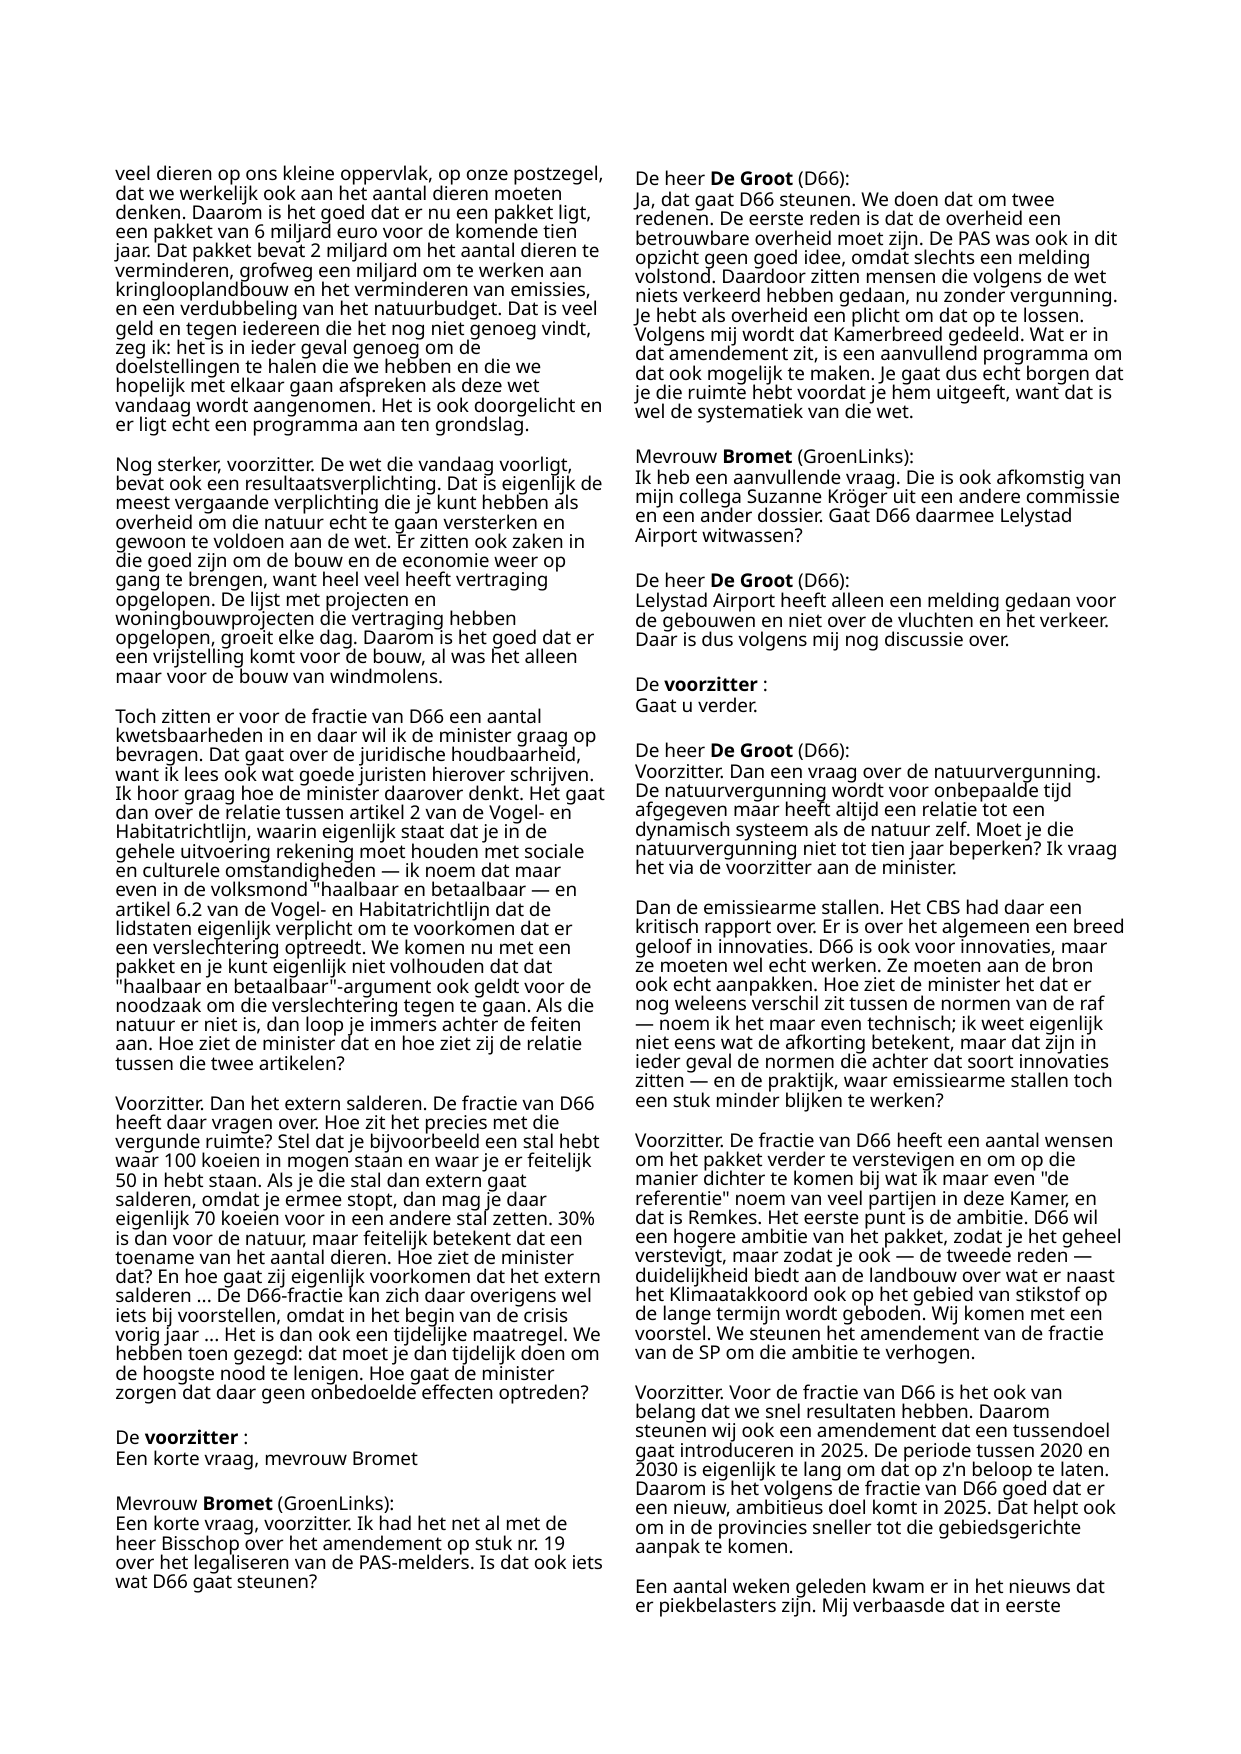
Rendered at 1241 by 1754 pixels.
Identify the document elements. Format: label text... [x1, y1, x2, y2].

text Een aantal weken geleden kwam er in het nieuws dat er piekbelasters zijn. Mij verbaasde dat in eerste [635, 1578, 1125, 1616]
text Voorzitter. Dan een vraag over de natuurvergunning. De natuurvergunning wordt voor onbepaalde tijd afgegeven maar heeft altijd een relatie tot een dynamisch systeem als de natuur zelf. Moet je die natuurvergunning niet tot tien jaar beperken? Ik vraag het via de voorzitter aan de minister. [635, 763, 1125, 878]
text veel dieren op ons kleine oppervlak, op onze postzegel, dat we werkelijk ook aan het aantal dieren moeten denken. Daarom is het goed dat er nu een pakket ligt, een pakket van 6 miljard euro voor de komende tien jaar. Dat pakket bevat 2 miljard om het aantal dieren te verminderen, grofweg een miljard om te werken aan kringlooplandbouw en het verminderen van emissies, en een verdubbeling van het natuurbudget. Dat is veel geld en tegen iedereen die het nog niet genoeg vindt, zeg ik: het is in ieder geval genoeg om de doelstellingen te halen die we hebben en die we hopelijk met elkaar gaan afspreken als deze wet vandaag wordt aangenomen. Het is ook doorgelicht en er ligt echt een programma aan ten grondslag. [115, 165, 605, 435]
text Een korte vraag, mevrouw Bromet [115, 1449, 605, 1469]
text Dan de emissiearme stallen. Het CBS had daar een kritisch rapport over. Er is over het algemeen een breed geloof in innovaties. D66 is ook voor innovaties, maar ze moeten wel echt werken. Ze moeten aan de bron ook echt aanpakken. Hoe ziet de minister het dat er nog weleens verschil zit tussen de normen van de raf — noem ik het maar even technisch; ik weet eigenlijk niet eens wat de afkorting betekent, maar dat zijn in ieder geval de normen die achter dat soort innovaties zitten — en de praktijk, waar emissiearme stallen toch een stuk minder blijken te werken? [635, 899, 1125, 1111]
text Een korte vraag, voorzitter. Ik had het net al met de heer Bisschop over het amendement op stuk nr. 19 over het legaliseren van de PAS-melders. Is dat ook iets wat D66 gaat steunen? [115, 1515, 605, 1592]
text De voorzitter : [115, 1424, 605, 1449]
text Ja, dat gaat D66 steunen. We doen dat om twee redenen. De eerste reden is dat de overheid een betrouwbare overheid moet zijn. De PAS was ook in dit opzicht geen goed idee, omdat slechts een melding volstond. Daardoor zitten mensen die volgens de wet niets verkeerd hebben gedaan, nu zonder vergunning. Je hebt als overheid een plicht om dat op te lossen. Volgens mij wordt dat Kamerbreed gedeeld. Wat er in dat amendement zit, is een aanvullend programma om dat ook mogelijk te maken. Je gaat dus echt borgen dat je die ruimte hebt voordat je hem uitgeeft, want dat is wel de systematiek van die wet. [635, 191, 1125, 422]
text De heer De Groot (D66): [635, 567, 1125, 592]
text De voorzitter : [635, 671, 1125, 697]
text Mevrouw Bromet (GroenLinks): [635, 443, 1125, 469]
text Gaat u verder. [635, 697, 1125, 716]
text Lelystad Airport heeft alleen een melding gedaan voor de gebouwen en niet over de vluchten en het verkeer. Daar is dus volgens mij nog discussie over. [635, 592, 1125, 650]
text Ik heb een aanvullende vraag. Die is ook afkomstig van mijn collega Suzanne Kröger uit een andere commissie en een ander dossier. Gaat D66 daarmee Lelystad Airport witwassen? [635, 469, 1125, 546]
text Voorzitter. Voor de fractie van D66 is het ook van belang dat we snel resultaten hebben. Daarom steunen wij ook een amendement dat een tussendoel gaat introduceren in 2025. De periode tussen 2020 en 2030 is eigenlijk te lang om dat op z'n beloop te laten. Daarom is het volgens de fractie van D66 goed dat er een nieuw, ambitieus doel komt in 2025. Dat helpt ook om in de provincies sneller tot die gebiedsgerichte aanpak te komen. [635, 1384, 1125, 1557]
text Voorzitter. Dan het extern salderen. De fractie van D66 heeft daar vragen over. Hoe zit het precies met die vergunde ruimte? Stel dat je bijvoorbeeld een stal hebt waar 100 koeien in mogen staan en waar je er feitelijk 50 in hebt staan. Als je die stal dan extern gaat salderen, omdat je ermee stopt, dan mag je daar eigenlijk 70 koeien voor in een andere stal zetten. 30% is dan voor de natuur, maar feitelijk betekent dat een toename van het aantal dieren. Hoe ziet de minister dat? En hoe gaat zij eigenlijk voorkomen dat het extern salderen ... De D66-fractie kan zich daar overigens wel iets bij voorstellen, omdat in het begin van de crisis vorig jaar ... Het is dan ook een tijdelijke maatregel. We hebben toen gezegd: dat moet je dan tijdelijk doen om de hoogste nood te lenigen. Hoe gaat de minister zorgen dat daar geen onbedoelde effecten optreden? [115, 1095, 605, 1403]
text Toch zitten er voor de fractie van D66 een aantal kwetsbaarheden in en daar wil ik de minister graag op bevragen. Dat gaat over de juridische houdbaarheid, want ik lees ook wat goede juristen hierover schrijven. Ik hoor graag hoe de minister daarover denkt. Het gaat dan over de relatie tussen artikel 2 van de Vogel- en Habitatrichtlijn, waarin eigenlijk staat dat je in de gehele uitvoering rekening moet houden met sociale en culturele omstandigheden — ik noem dat maar even in de volksmond "haalbaar en betaalbaar — en artikel 6.2 van de Vogel- en Habitatrichtlijn dat de lidstaten eigenlijk verplicht om te voorkomen dat er een verslechtering optreedt. We komen nu met een pakket en je kunt eigenlijk niet volhouden dat dat "haalbaar en betaalbaar"-argument ook geldt voor de noodzaak om die verslechtering tegen te gaan. Als die natuur er niet is, dan loop je immers achter de feiten aan. Hoe ziet de minister dat en hoe ziet zij de relatie tussen die twee artikelen? [115, 708, 605, 1074]
text De heer De Groot (D66): [635, 165, 1125, 191]
text Voorzitter. De fractie van D66 heeft een aantal wensen om het pakket verder te verstevigen en om op die manier dichter te komen bij wat ik maar even "de referentie" noem van veel partijen in deze Kamer, en dat is Remkes. Het eerste punt is de ambitie. D66 wil een hogere ambitie van het pakket, zodat je het geheel verstevigt, maar zodat je ook — de tweede reden — duidelijkheid biedt aan de landbouw over wat er naast het Klimaatakkoord ook op het gebied van stikstof op de lange termijn wordt geboden. Wij komen met een voorstel. We steunen het amendement van de fractie van de SP om die ambitie te verhogen. [635, 1132, 1125, 1363]
text Mevrouw Bromet (GroenLinks): [115, 1490, 605, 1515]
text De heer De Groot (D66): [635, 737, 1125, 763]
text Nog sterker, voorzitter. De wet die vandaag voorligt, bevat ook een resultaatsverplichting. Dat is eigenlijk de meest vergaande verplichting die je kunt hebben als overheid om die natuur echt te gaan versterken en gewoon te voldoen aan de wet. Er zitten ook zaken in die goed zijn om de bouw en de economie weer op gang te brengen, want heel veel heeft vertraging opgelopen. De lijst met projecten en woningbouwprojecten die vertraging hebben opgelopen, groeit elke dag. Daarom is het goed dat er een vrijstelling komt voor de bouw, al was het alleen maar voor de bouw van windmolens. [115, 456, 605, 687]
